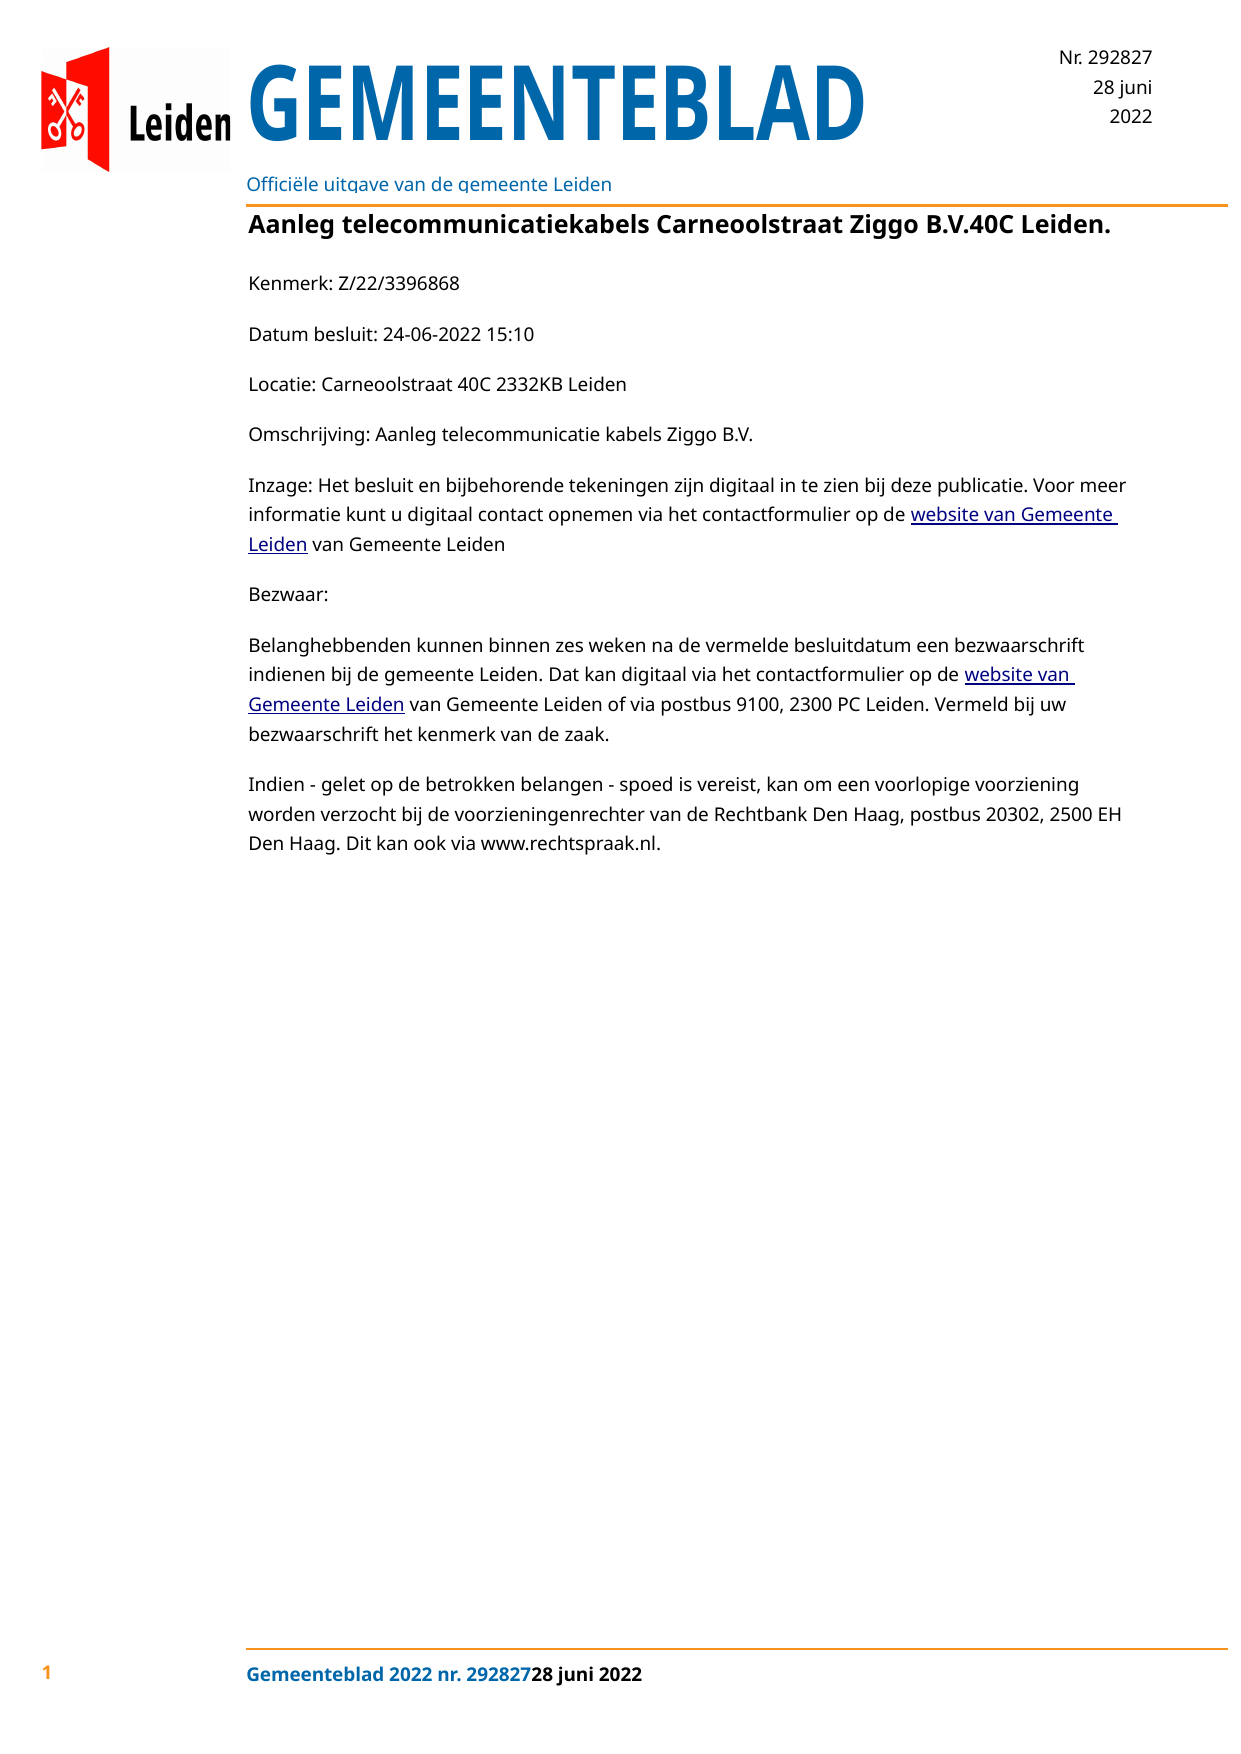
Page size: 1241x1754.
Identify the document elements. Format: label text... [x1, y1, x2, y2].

text Inzage: Het besluit en bijbehorende tekeningen zijn digitaal in te zien bij deze publicatie. Voor meer informatie kunt u digitaal contact opnemen via het contactformulier op de website van Gemeente Leiden van Gemeente Leiden [248, 472, 1152, 557]
text Kenmerk: Z/22/3396868 [248, 270, 1152, 296]
text Omschrijving: Aanleg telecommunicatie kabels Ziggo B.V. [248, 422, 1152, 447]
text Bezwaar: [248, 582, 1152, 607]
text Belanghebbenden kunnen binnen zes weken na de vermelde besluitdatum een bezwaarschrift indienen bij de gemeente Leiden. Dat kan digitaal via het contactformulier op de website van Gemeente Leiden van Gemeente Leiden of via postbus 9100, 2300 PC Leiden. Vermeld bij uw bezwaarschrift het kenmerk van de zaak. [248, 632, 1152, 746]
text Datum besluit: 24-06-2022 15:10 [248, 321, 1152, 346]
picture [41, 47, 231, 172]
text Aanleg telecommunicatiekabels Carneoolstraat Ziggo B.V.40C Leiden. [248, 207, 1152, 241]
text Locatie: Carneoolstraat 40C 2332KB Leiden [248, 371, 1152, 397]
text Indien - gelet op de betrokken belangen - spoed is vereist, kan om een voorlopige voorziening worden verzocht bij de voorzieningenrechter van de Rechtbank Den Haag, postbus 20302, 2500 EH Den Haag. Dit kan ook via www.rechtspraak.nl. [248, 771, 1152, 856]
